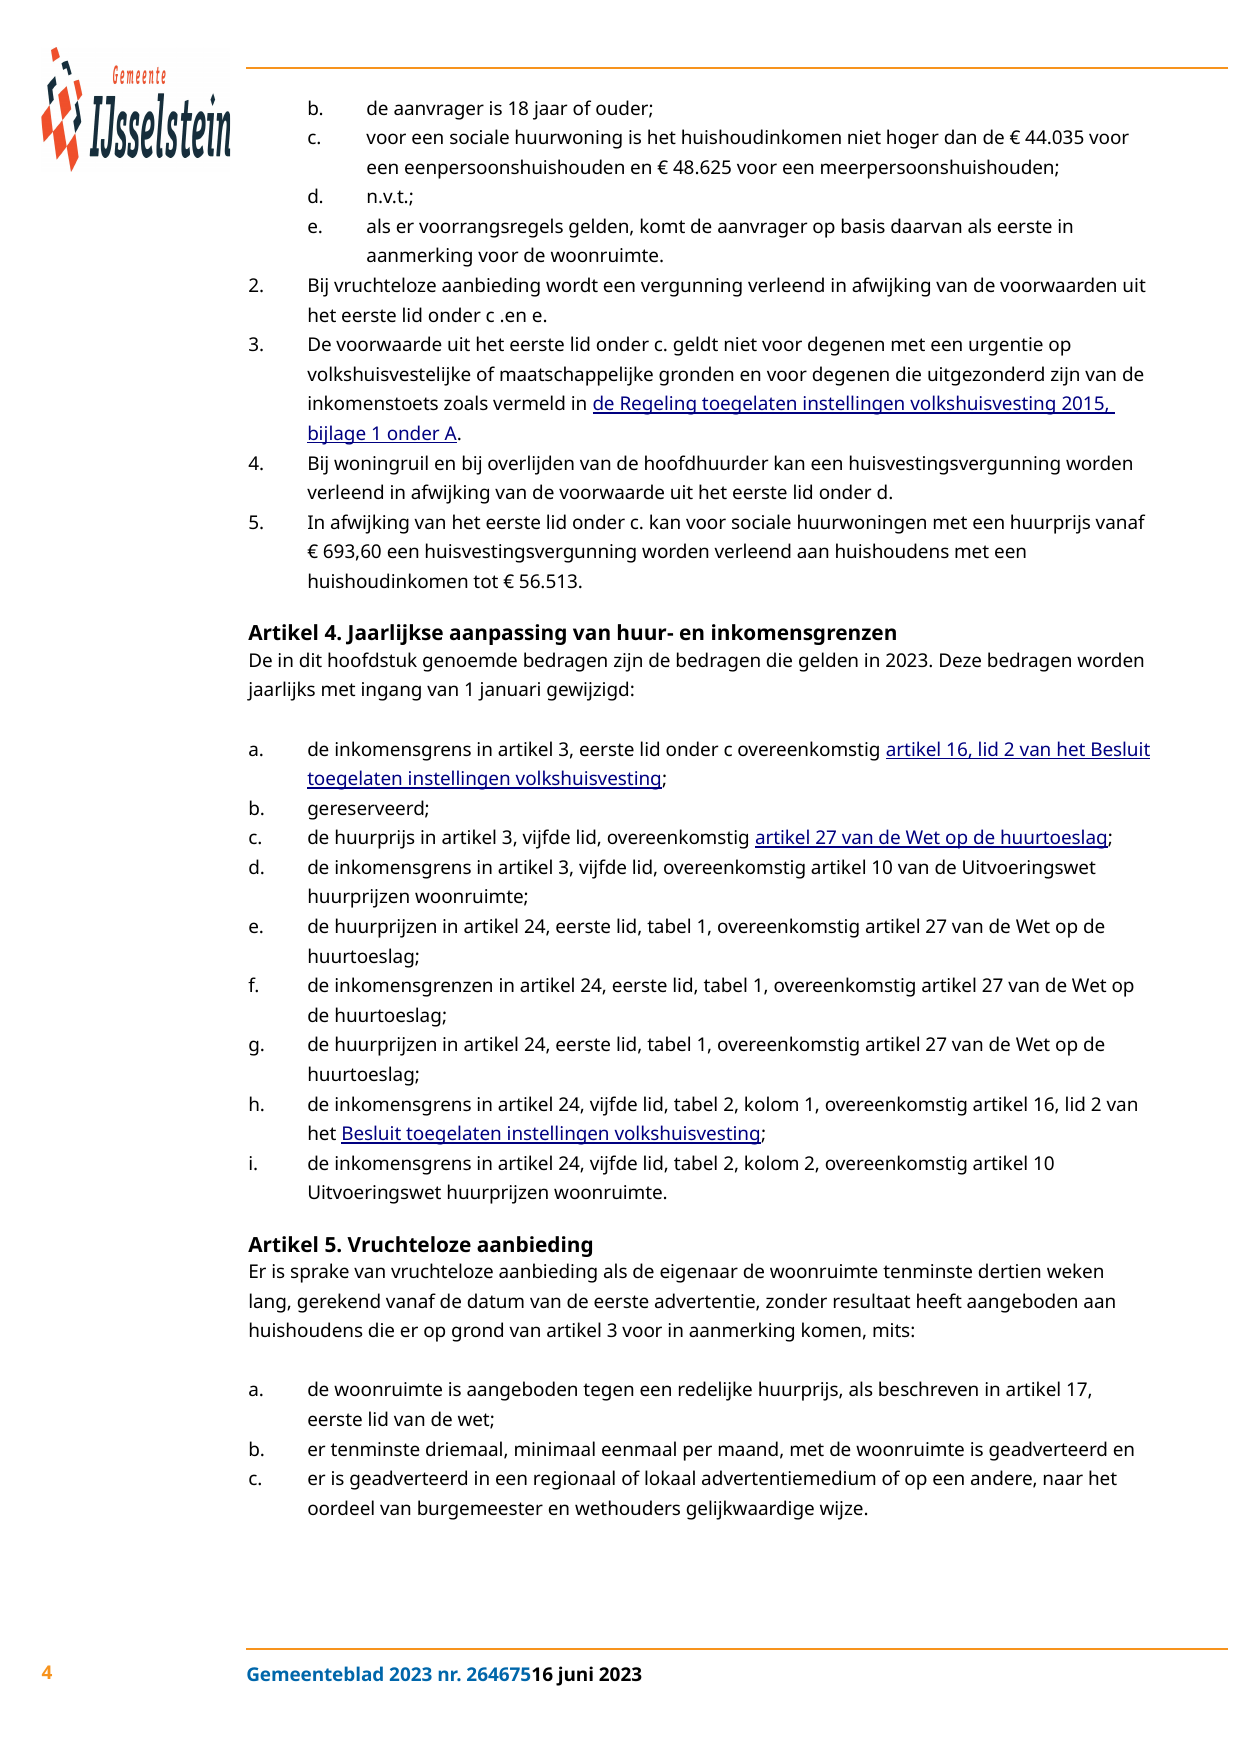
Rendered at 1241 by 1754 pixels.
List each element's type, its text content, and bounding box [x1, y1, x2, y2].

list de inkomensgrens in artikel 24, vijfde lid, tabel 2, kolom 2, overeenkomstig artikel 10 Uitvoeringswet huurprijzen woonruimte. [248, 1150, 1152, 1205]
list voor een sociale huurwoning is het huishoudinkomen niet hoger dan de € 44.035 voor een eenpersoonshuishouden en € 48.625 voor een meerpersoonshuishouden; [307, 124, 1152, 180]
list de aanvrager is 18 jaar of ouder; [307, 95, 1152, 121]
text De in dit hoofdstuk genoemde bedragen zijn de bedragen die gelden in 2023. Deze bedragen worden jaarlijks met ingang van 1 januari gewijzigd: [248, 647, 1152, 702]
list als er voorrangsregels gelden, komt de aanvrager op basis daarvan als eerste in aanmerking voor de woonruimte. [307, 213, 1152, 268]
list De voorwaarde uit het eerste lid onder c. geldt niet voor degenen met een urgentie op volkshuisvestelijke of maatschappelijke gronden en voor degenen die uitgezonderd zijn van de inkomenstoets zoals vermeld in de Regeling toegelaten instellingen volkshuisvesting 2015, bijlage 1 onder A. [248, 331, 1152, 446]
list de inkomensgrens in artikel 3, eerste lid onder c overeenkomstig artikel 16, lid 2 van het Besluit toegelaten instellingen volkshuisvesting; [248, 736, 1152, 791]
list de woonruimte is aangeboden tegen een redelijke huurprijs, als beschreven in artikel 17, eerste lid van de wet; [248, 1377, 1152, 1432]
list de inkomensgrens in artikel 3, vijfde lid, overeenkomstig artikel 10 van de Uitvoeringswet huurprijzen woonruimte; [248, 854, 1152, 909]
picture [41, 47, 231, 172]
text Artikel 4. Jaarlijkse aanpassing van huur- en inkomensgrenzen [248, 618, 1152, 647]
list gereserveerd; [248, 795, 1152, 821]
list n.v.t.; [307, 183, 1152, 209]
text Artikel 5. Vruchteloze aanbieding [248, 1230, 1152, 1258]
list Bij woningruil en bij overlijden van de hoofdhuurder kan een huisvestingsvergunning worden verleend in afwijking van de voorwaarde uit het eerste lid onder d. [248, 450, 1152, 505]
list er is geadverteerd in een regionaal of lokaal advertentiemedium of op een andere, naar het oordeel van burgemeester en wethouders gelijkwaardige wijze. [248, 1465, 1152, 1521]
text Er is sprake van vruchteloze aanbieding als de eigenaar de woonruimte tenminste dertien weken lang, gerekend vanaf de datum van de eerste advertentie, zonder resultaat heeft aangeboden aan huishoudens die er op grond van artikel 3 voor in aanmerking komen, mits: [248, 1258, 1152, 1343]
list de inkomensgrens in artikel 24, vijfde lid, tabel 2, kolom 1, overeenkomstig artikel 16, lid 2 van het Besluit toegelaten instellingen volkshuisvesting; [248, 1091, 1152, 1146]
list er tenminste driemaal, minimaal eenmaal per maand, met de woonruimte is geadverteerd en [248, 1436, 1152, 1462]
list In afwijking van het eerste lid onder c. kan voor sociale huurwoningen met een huurprijs vanaf € 693,60 een huisvestingsvergunning worden verleend aan huishoudens met een huishoudinkomen tot € 56.513. [248, 509, 1152, 594]
list Bij vruchteloze aanbieding wordt een vergunning verleend in afwijking van de voorwaarden uit het eerste lid onder c .en e. [248, 272, 1152, 328]
list de inkomensgrenzen in artikel 24, eerste lid, tabel 1, overeenkomstig artikel 27 van de Wet op de huurtoeslag; [248, 972, 1152, 1028]
list de huurprijzen in artikel 24, eerste lid, tabel 1, overeenkomstig artikel 27 van de Wet op de huurtoeslag; [248, 1032, 1152, 1087]
list de huurprijs in artikel 3, vijfde lid, overeenkomstig artikel 27 van de Wet op de huurtoeslag; [248, 824, 1152, 850]
list de huurprijzen in artikel 24, eerste lid, tabel 1, overeenkomstig artikel 27 van de Wet op de huurtoeslag; [248, 913, 1152, 968]
